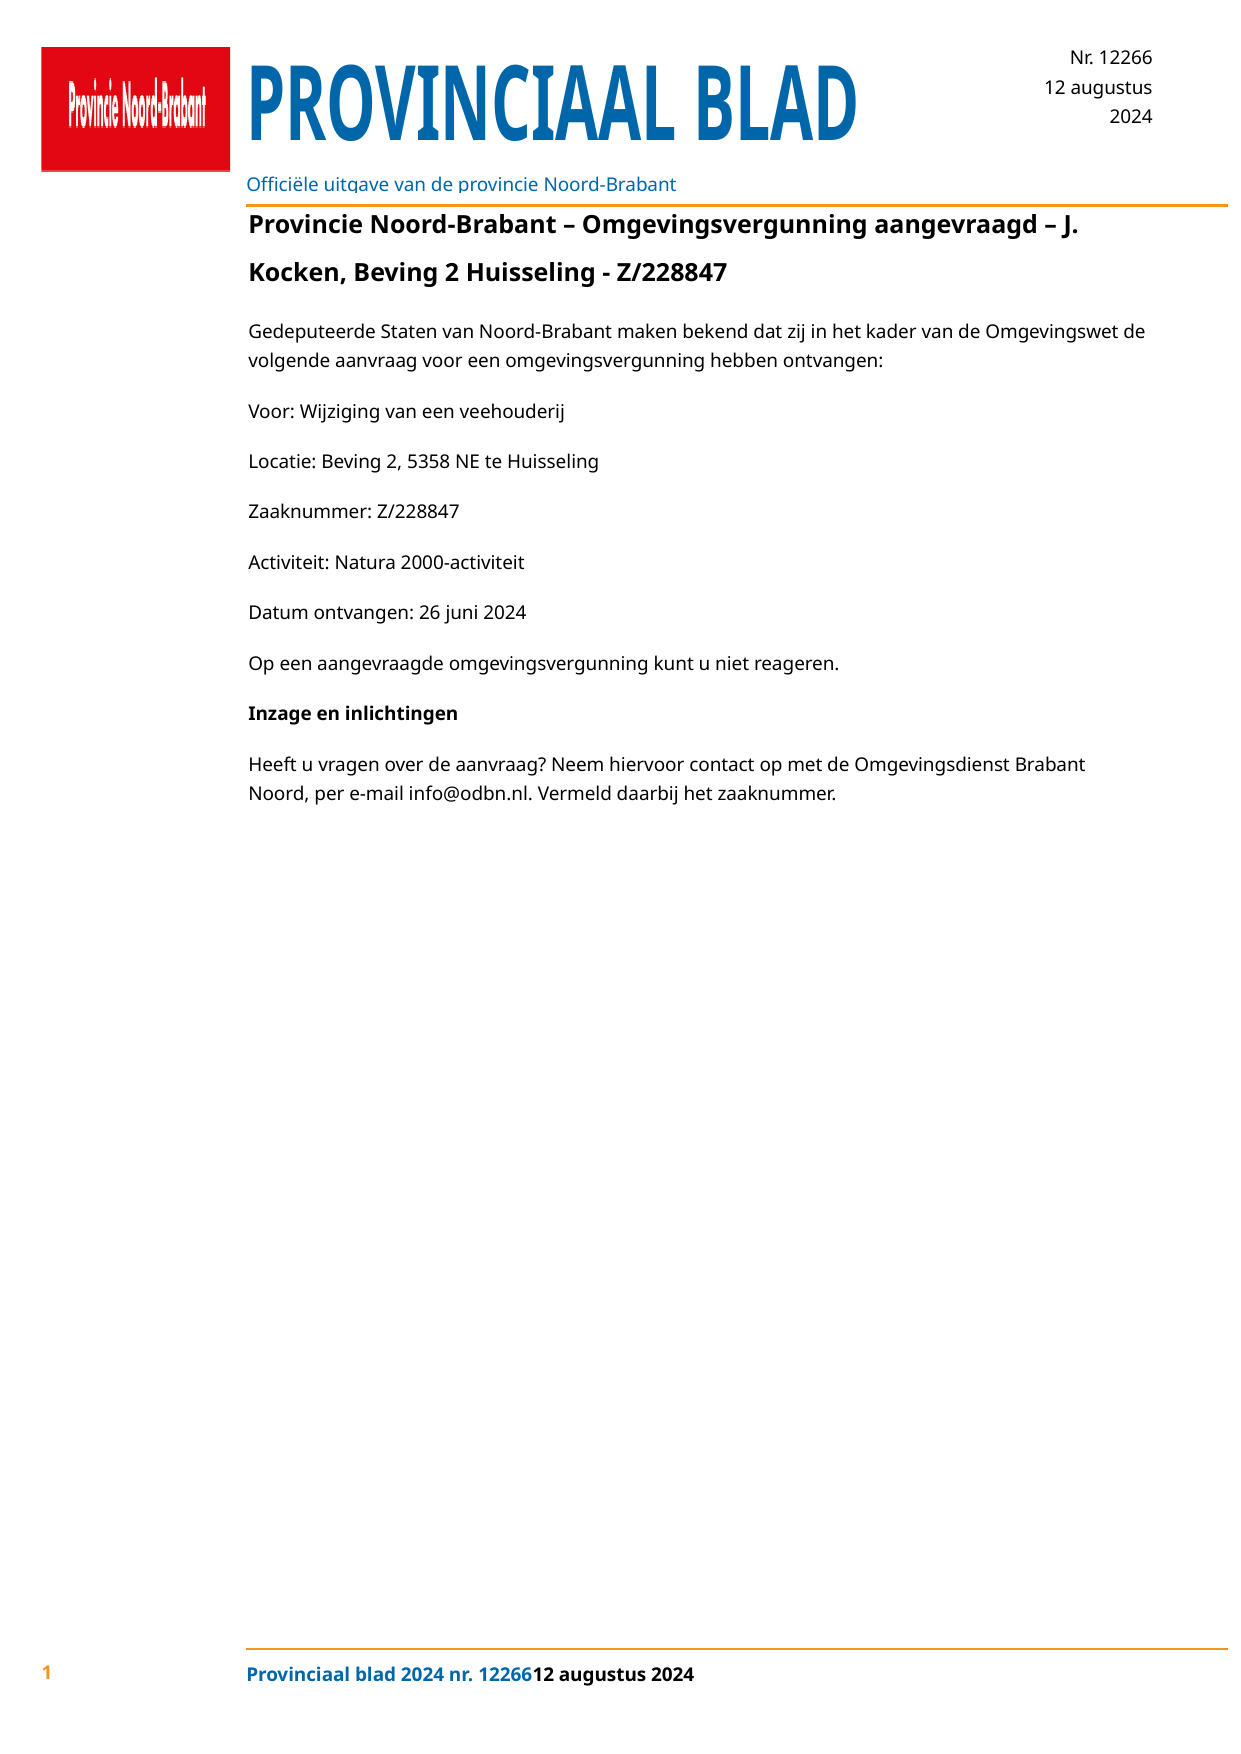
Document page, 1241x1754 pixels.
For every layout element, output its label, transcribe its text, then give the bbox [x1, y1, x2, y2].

text Locatie: Beving 2, 5358 NE te Huisseling [248, 448, 1152, 474]
text Heeft u vragen over de aanvraag? Neem hiervoor contact op met de Omgevingsdienst Brabant Noord, per e-mail info@odbn.nl. Vermeld daarbij het zaaknummer. [248, 751, 1152, 806]
picture [41, 47, 231, 172]
text Voor: Wijziging van een veehouderij [248, 398, 1152, 424]
text Datum ontvangen: 26 juni 2024 [248, 599, 1152, 625]
text Provincie Noord-Brabant – Omgevingsvergunning aangevraagd – J. Kocken, Beving 2 Huisseling - Z/228847 [248, 207, 1152, 288]
text Op een aangevraagde omgevingsvergunning kunt u niet reageren. [248, 650, 1152, 676]
text Inzage en inlichtingen [248, 700, 1152, 726]
text Gedeputeerde Staten van Noord-Brabant maken bekend dat zij in het kader van de Omgevingswet de volgende aanvraag voor een omgevingsvergunning hebben ontvangen: [248, 318, 1152, 373]
text Zaaknummer: Z/228847 [248, 499, 1152, 524]
text Activiteit: Natura 2000-activiteit [248, 549, 1152, 575]
